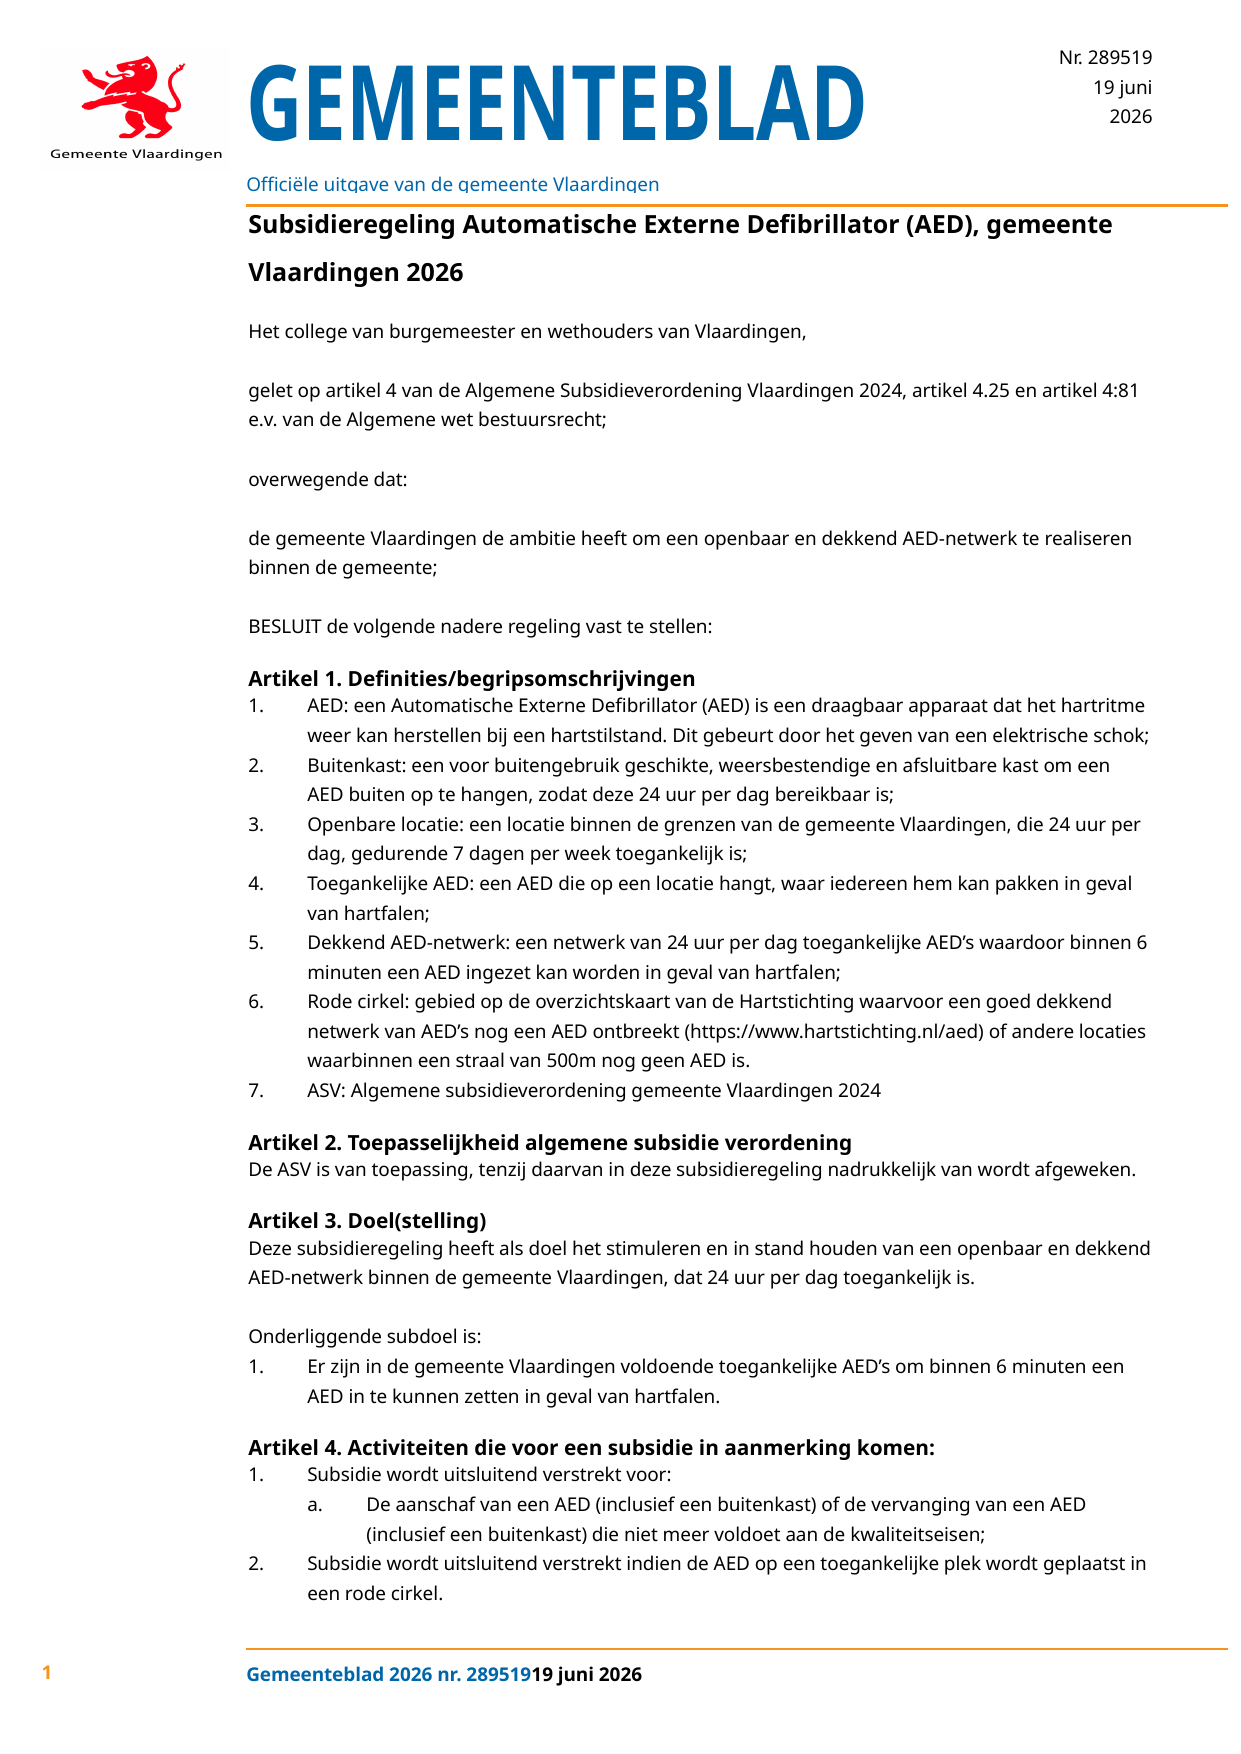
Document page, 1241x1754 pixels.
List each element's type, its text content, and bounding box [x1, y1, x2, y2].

picture [41, 47, 231, 172]
list Dekkend AED-netwerk: een netwerk van 24 uur per dag toegankelijke AED’s waardoor binnen 6 minuten een AED ingezet kan worden in geval van hartfalen; [248, 929, 1152, 984]
list Subsidie wordt uitsluitend verstrekt voor: [248, 1462, 1152, 1487]
list Subsidie wordt uitsluitend verstrekt indien de AED op een toegankelijke plek wordt geplaatst in een rode cirkel. [248, 1550, 1152, 1606]
list Openbare locatie: een locatie binnen de grenzen van de gemeente Vlaardingen, die 24 uur per dag, gedurende 7 dagen per week toegankelijk is; [248, 811, 1152, 866]
list ASV: Algemene subsidieverordening gemeente Vlaardingen 2024 [248, 1077, 1152, 1103]
text gelet op artikel 4 van de Algemene Subsidieverordening Vlaardingen 2024, artikel 4.25 en artikel 4:81 e.v. van de Algemene wet bestuursrecht; [248, 377, 1152, 432]
text BESLUIT de volgende nadere regeling vast te stellen: [248, 614, 1152, 639]
text Het college van burgemeester en wethouders van Vlaardingen, [248, 318, 1152, 344]
list Rode cirkel: gebied op de overzichtskaart van de Hartstichting waarvoor een goed dekkend netwerk van AED’s nog een AED ontbreekt (https://www.hartstichting.nl/aed) of andere locaties waarbinnen een straal van 500m nog geen AED is. [248, 988, 1152, 1073]
text Artikel 3. Doel(stelling) [248, 1206, 1152, 1235]
text Deze subsidieregeling heeft als doel het stimuleren en in stand houden van een openbaar en dekkend AED-netwerk binnen de gemeente Vlaardingen, dat 24 uur per dag toegankelijk is. [248, 1235, 1152, 1290]
list Toegankelijke AED: een AED die op een locatie hangt, waar iedereen hem kan pakken in geval van hartfalen; [248, 870, 1152, 925]
text de gemeente Vlaardingen de ambitie heeft om een openbaar en dekkend AED-netwerk te realiseren binnen de gemeente; [248, 525, 1152, 580]
text Artikel 4. Activiteiten die voor een subsidie in aanmerking komen: [248, 1433, 1152, 1462]
list AED: een Automatische Externe Defibrillator (AED) is een draagbaar apparaat dat het hartritme weer kan herstellen bij een hartstilstand. Dit gebeurt door het geven van een elektrische schok; [248, 693, 1152, 748]
list Buitenkast: een voor buitengebruik geschikte, weersbestendige en afsluitbare kast om een AED buiten op te hangen, zodat deze 24 uur per dag bereikbaar is; [248, 752, 1152, 807]
text De ASV is van toepassing, tenzij daarvan in deze subsidieregeling nadrukkelijk van wordt afgeweken. [248, 1156, 1152, 1182]
text overwegende dat: [248, 466, 1152, 492]
list De aanschaf van een AED (inclusief een buitenkast) of de vervanging van een AED (inclusief een buitenkast) die niet meer voldoet aan de kwaliteitseisen; [307, 1491, 1152, 1547]
text Artikel 1. Definities/begripsomschrijvingen [248, 664, 1152, 693]
list Er zijn in de gemeente Vlaardingen voldoende toegankelijke AED’s om binnen 6 minuten een AED in te kunnen zetten in geval van hartfalen. [248, 1353, 1152, 1408]
text Artikel 2. Toepasselijkheid algemene subsidie verordening [248, 1128, 1152, 1156]
text Subsidieregeling Automatische Externe Defibrillator (AED), gemeente Vlaardingen 2026 [248, 207, 1152, 288]
text Onderliggende subdoel is: [248, 1324, 1152, 1349]
